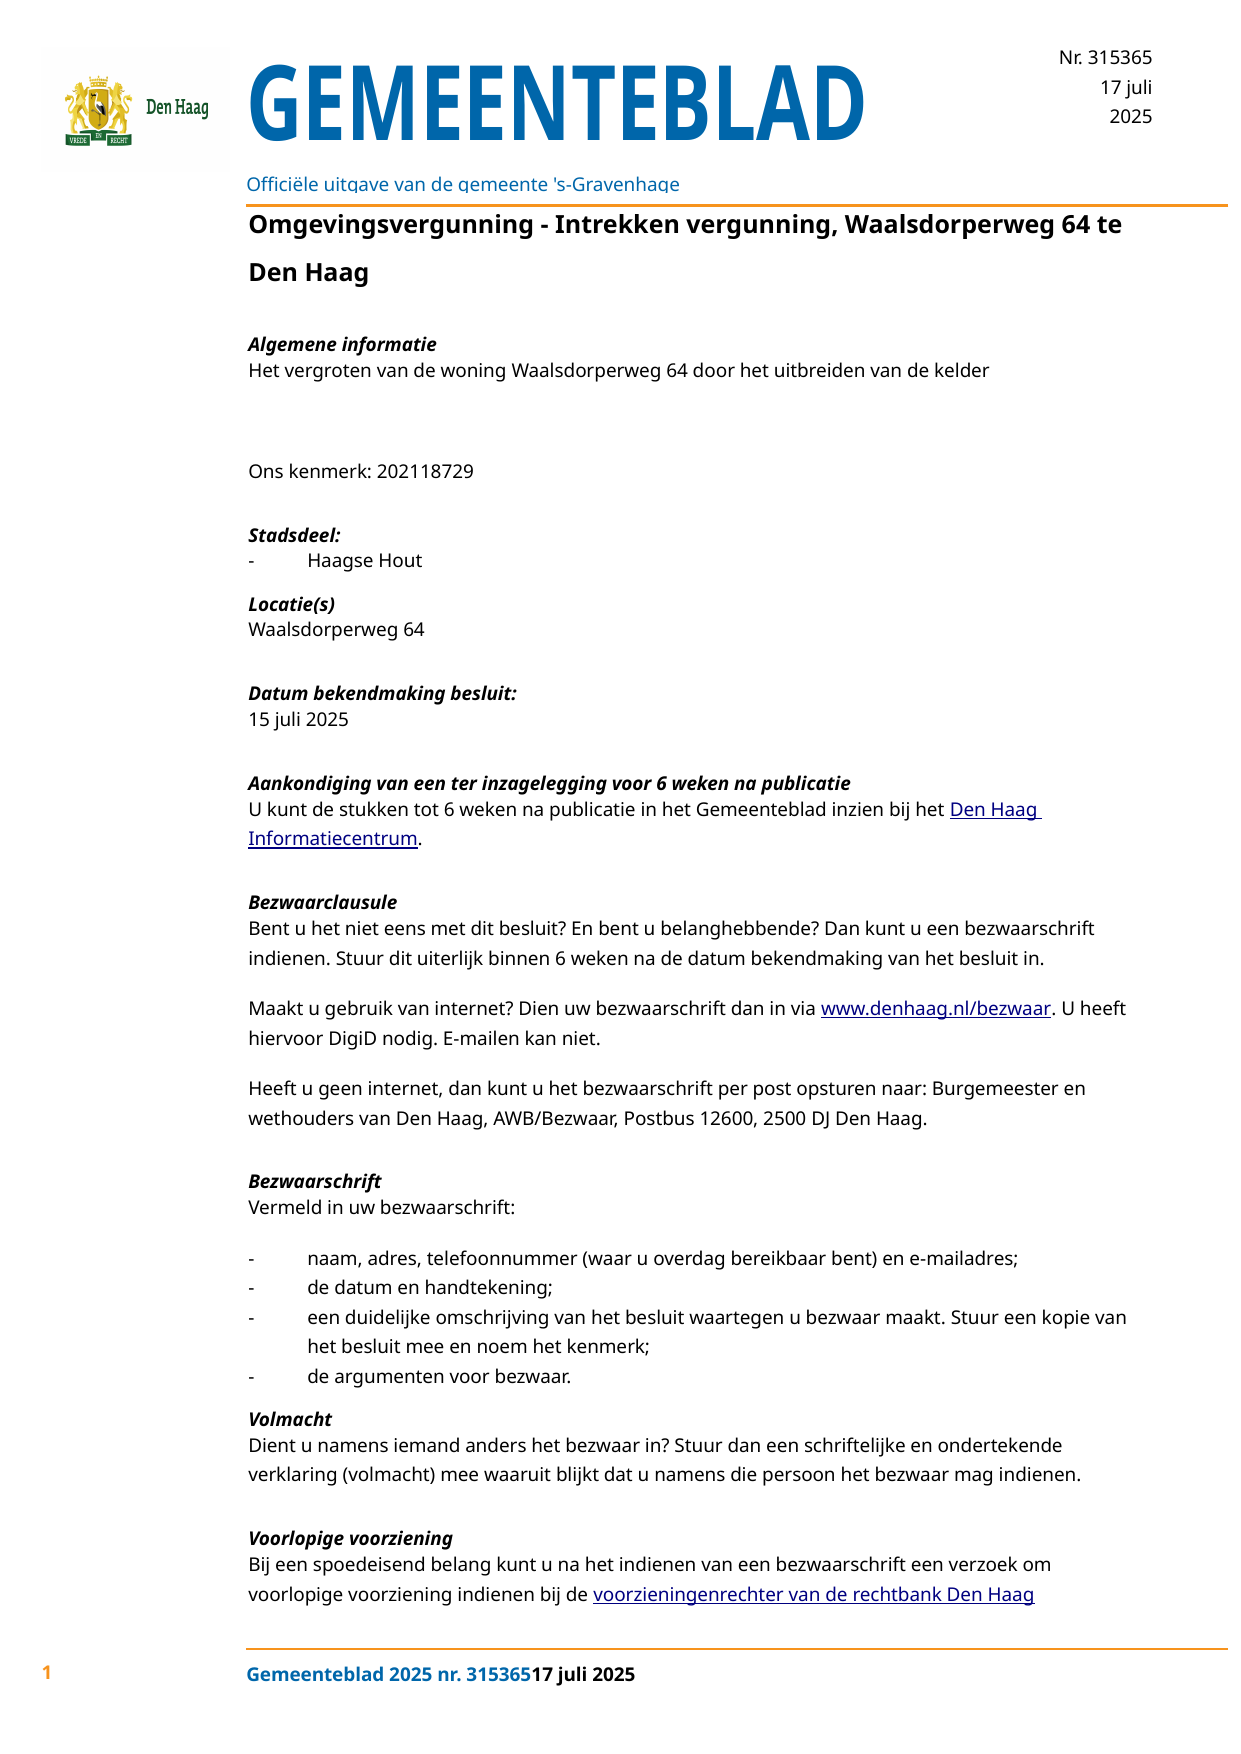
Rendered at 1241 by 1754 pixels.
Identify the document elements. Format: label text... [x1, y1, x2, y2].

text Ons kenmerk: 202118729 [248, 458, 1152, 484]
text Vermeld in uw bezwaarschrift: [248, 1194, 1152, 1220]
text 15 juli 2025 [248, 706, 1152, 732]
text Waalsdorperweg 64 [248, 617, 1152, 642]
text Voorlopige voorziening [248, 1526, 1152, 1551]
text Heeft u geen internet, dan kunt u het bezwaarschrift per post opsturen naar: Burgemeester en wethouders van Den Haag, AWB/Bezwaar, Postbus 12600, 2500 DJ Den Haag. [248, 1075, 1152, 1131]
text Algemene informatie [248, 331, 1152, 357]
text Bij een spoedeisend belang kunt u na het indienen van een bezwaarschrift een verzoek om voorlopige voorziening indienen bij de voorzieningenrechter van de rechtbank Den Haag [248, 1551, 1152, 1607]
list Haagse Hout [248, 548, 1152, 573]
text Bezwaarschrift [248, 1169, 1152, 1194]
text Aankondiging van een ter inzagelegging voor 6 weken na publicatie [248, 770, 1152, 796]
picture [41, 47, 231, 172]
text Bezwaarclausule [248, 889, 1152, 915]
list een duidelijke omschrijving van het besluit waartegen u bezwaar maakt. Stuur een kopie van het besluit mee en noem het kenmerk; [248, 1304, 1152, 1359]
text Datum bekendmaking besluit: [248, 681, 1152, 706]
list naam, adres, telefoonnummer (waar u overdag bereikbaar bent) en e-mailadres; [248, 1245, 1152, 1271]
text Locatie(s) [248, 591, 1152, 617]
text Stadsdeel: [248, 522, 1152, 548]
text Dient u namens iemand anders het bezwaar in? Stuur dan een schriftelijke en ondertekende verklaring (volmacht) mee waaruit blijkt dat u namens die persoon het bezwaar mag indienen. [248, 1432, 1152, 1487]
text Maakt u gebruik van internet? Dien uw bezwaarschrift dan in via www.denhaag.nl/bezwaar. U heeft hiervoor DigiD nodig. E-mailen kan niet. [248, 995, 1152, 1051]
text Bent u het niet eens met dit besluit? En bent u belanghebbende? Dan kunt u een bezwaarschrift indienen. Stuur dit uiterlijk binnen 6 weken na de datum bekendmaking van het besluit in. [248, 915, 1152, 971]
text Omgevingsvergunning - Intrekken vergunning, Waalsdorperweg 64 te Den Haag [248, 207, 1152, 288]
list de argumenten voor bezwaar. [248, 1363, 1152, 1389]
text Het vergroten van de woning Waalsdorperweg 64 door het uitbreiden van de kelder [248, 357, 1152, 383]
text Volmacht [248, 1406, 1152, 1432]
list de datum en handtekening; [248, 1274, 1152, 1300]
text U kunt de stukken tot 6 weken na publicatie in het Gemeenteblad inzien bij het Den Haag Informatiecentrum. [248, 796, 1152, 851]
